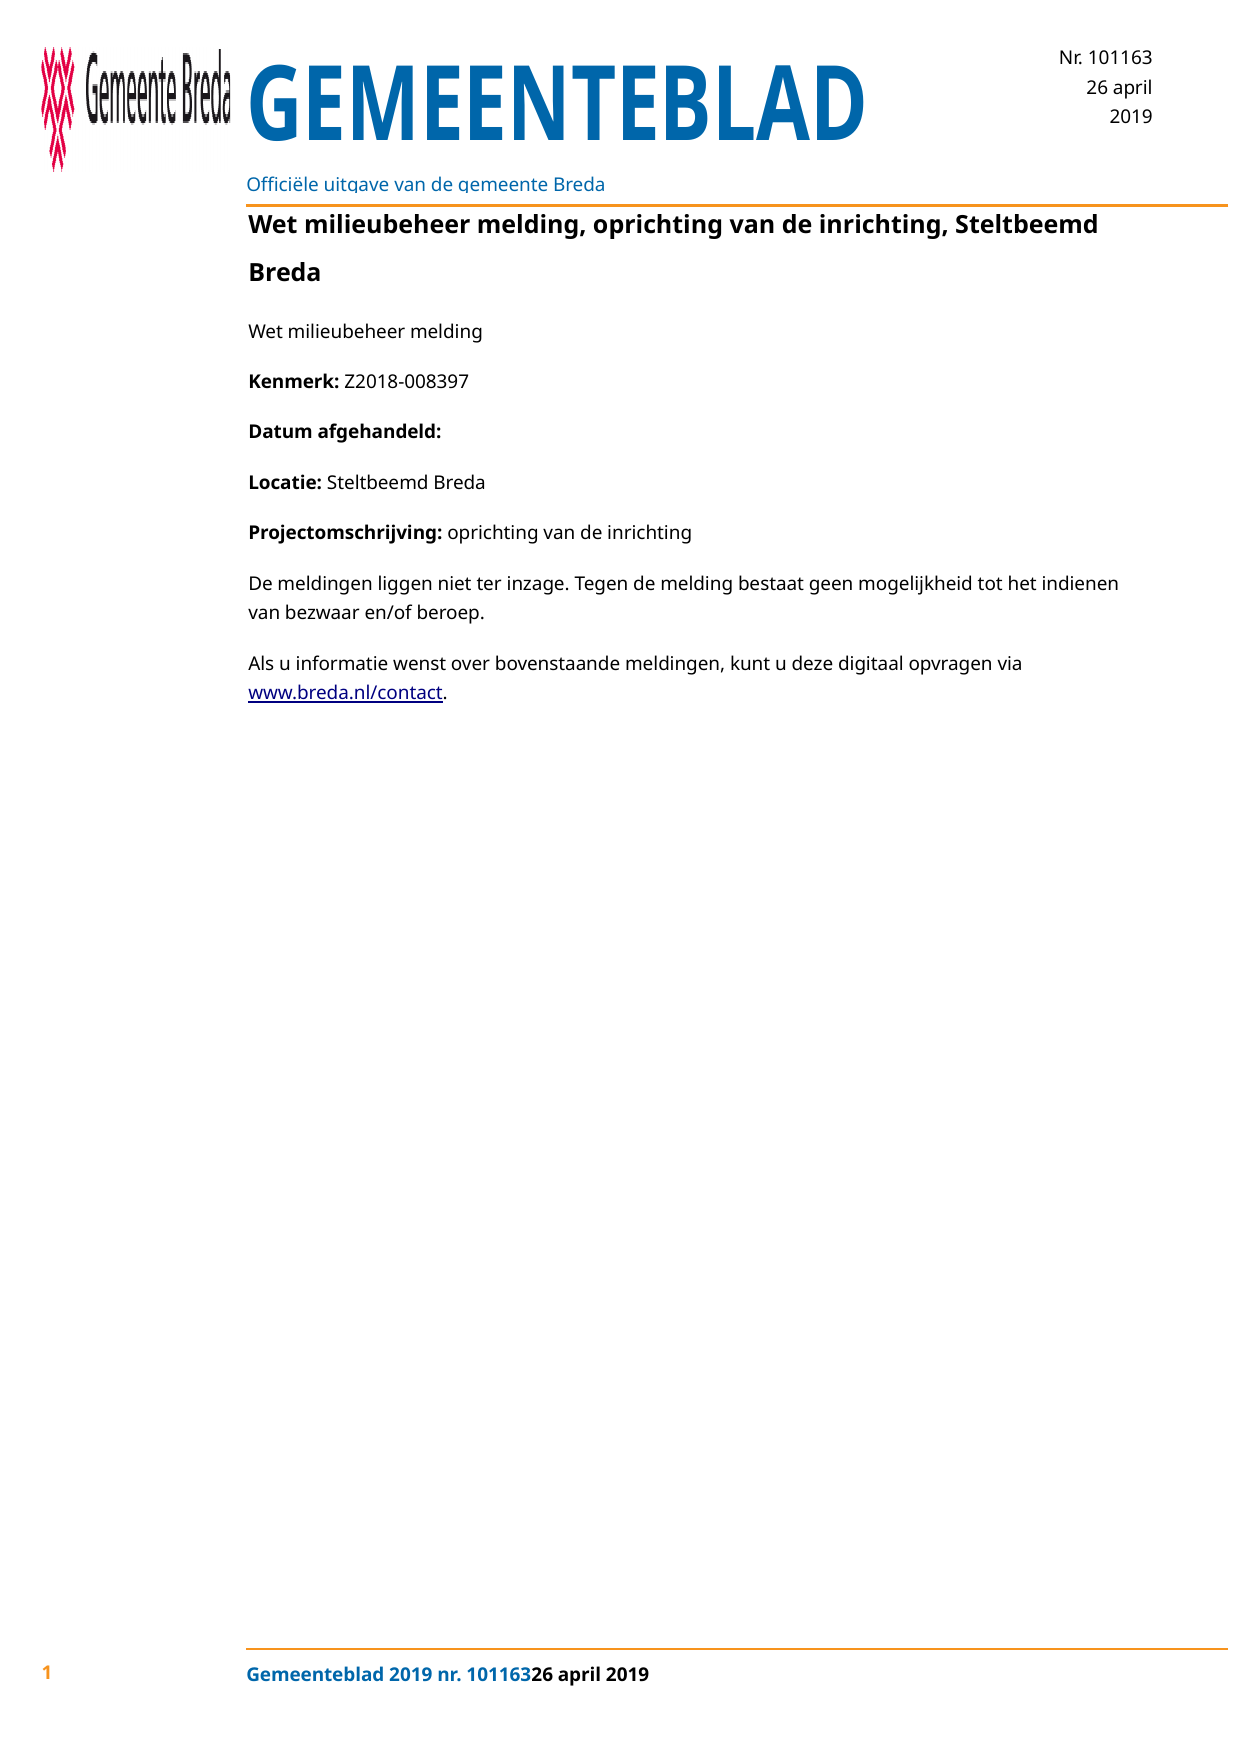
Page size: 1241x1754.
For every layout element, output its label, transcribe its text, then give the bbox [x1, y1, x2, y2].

text Datum afgehandeld: [248, 419, 1152, 444]
text Locatie: Steltbeemd Breda [248, 469, 1152, 495]
picture [41, 47, 231, 172]
text Projectomschrijving: oprichting van de inrichting [248, 519, 1152, 545]
text Wet milieubeheer melding, oprichting van de inrichting, Steltbeemd Breda [248, 207, 1152, 288]
text Wet milieubeheer melding [248, 318, 1152, 344]
text Kenmerk: Z2018-008397 [248, 368, 1152, 394]
text De meldingen liggen niet ter inzage. Tegen de melding bestaat geen mogelijkheid tot het indienen van bezwaar en/of beroep. [248, 570, 1152, 625]
text Als u informatie wenst over bovenstaande meldingen, kunt u deze digitaal opvragen via www.breda.nl/contact. [248, 650, 1152, 705]
